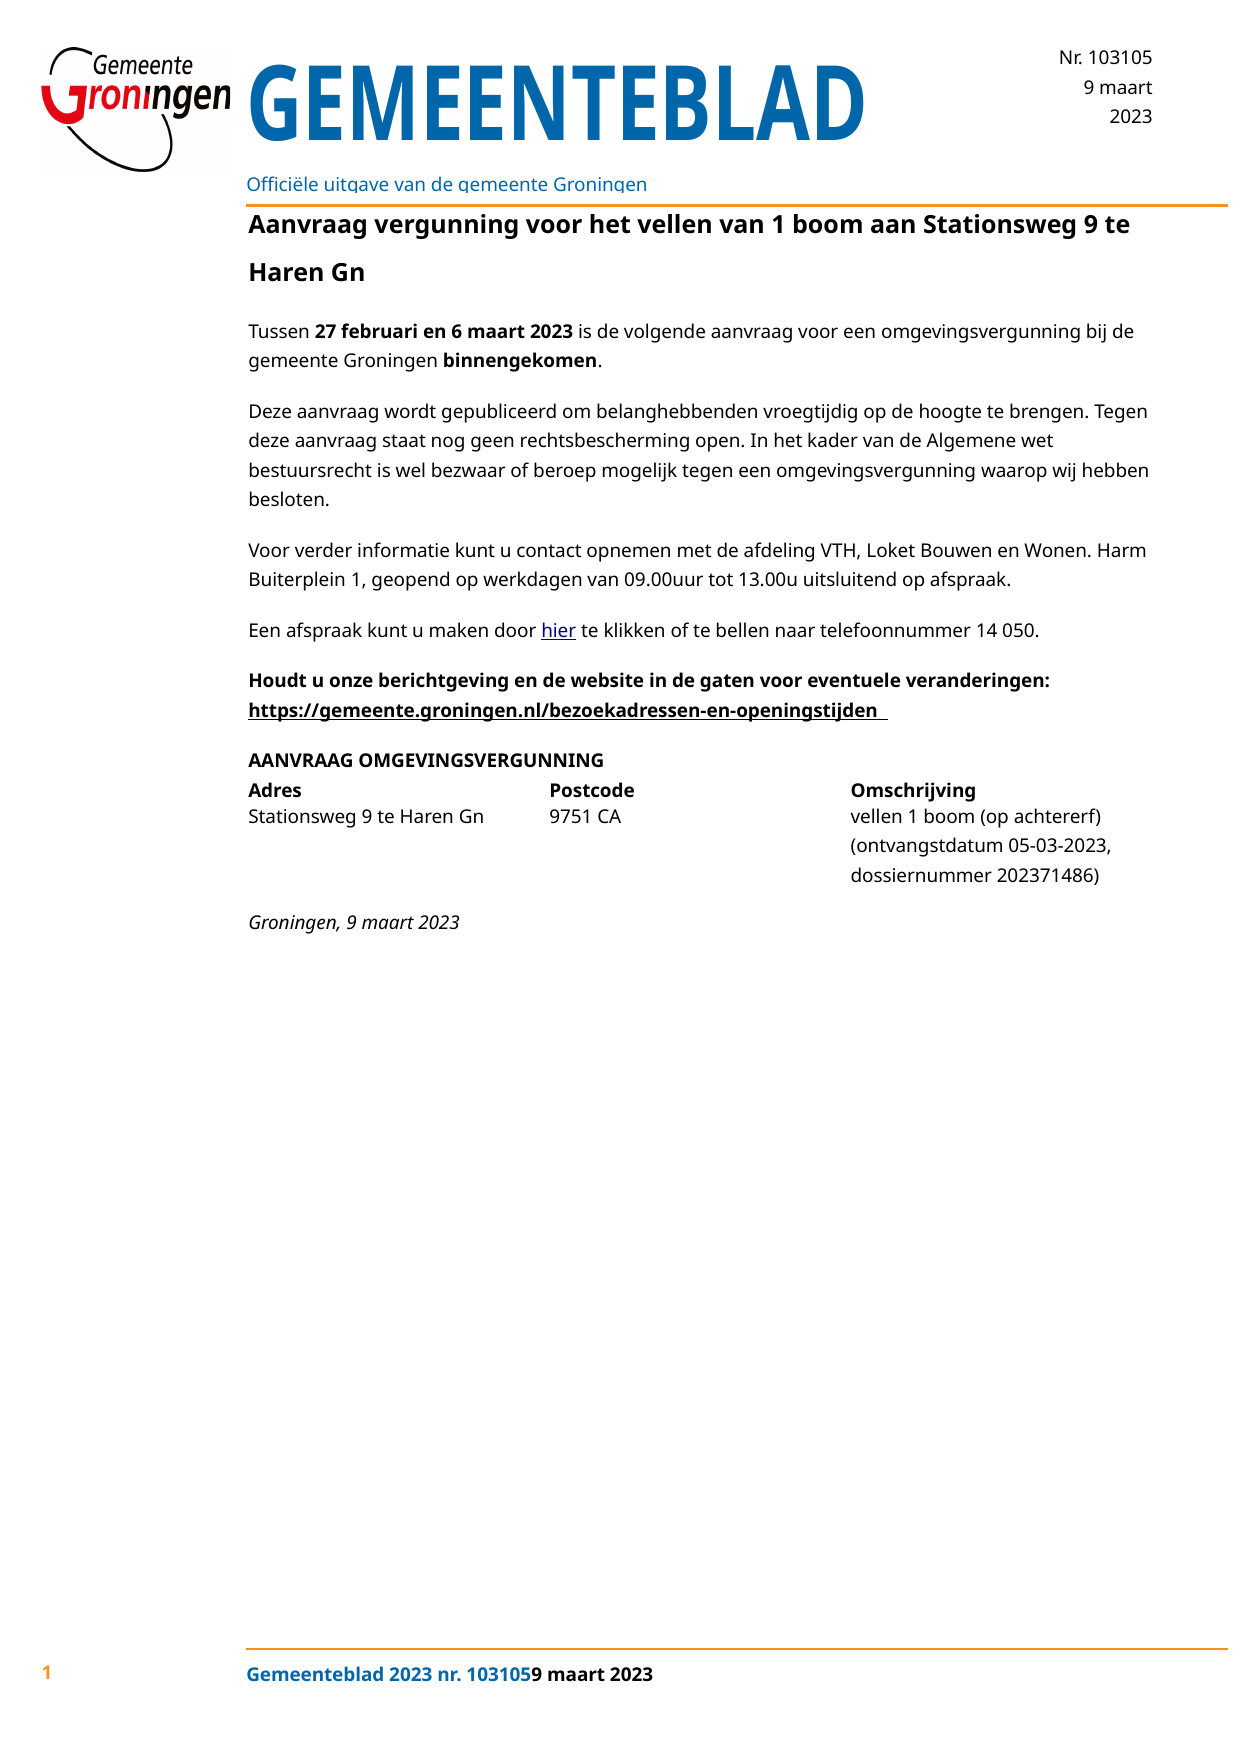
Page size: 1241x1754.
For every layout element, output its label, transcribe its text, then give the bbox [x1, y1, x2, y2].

text Tussen 27 februari en 6 maart 2023 is de volgende aanvraag voor een omgevingsvergunning bij de gemeente Groningen binnengekomen. [248, 318, 1152, 373]
text Aanvraag vergunning voor het vellen van 1 boom aan Stationsweg 9 te Haren Gn [248, 207, 1152, 288]
text AANVRAAG OMGEVINGSVERGUNNING [248, 747, 1152, 773]
picture [41, 47, 231, 172]
table_header Adres [248, 777, 549, 803]
text Deze aanvraag wordt gepubliceerd om belanghebbenden vroegtijdig op de hoogte te brengen. Tegen deze aanvraag staat nog geen rechtsbescherming open. In het kader van de Algemene wet bestuursrecht is wel bezwaar of beroep mogelijk tegen een omgevingsvergunning waarop wij hebben besloten. [248, 398, 1152, 512]
table_header Postcode [549, 777, 850, 803]
text Houdt u onze berichtgeving en de website in de gaten voor eventuele veranderingen: https://gemeente.groningen.nl/bezoekadressen-en-openingstijden [248, 667, 1152, 723]
text Een afspraak kunt u maken door hier te klikken of te bellen naar telefoonnummer 14 050. [248, 617, 1152, 643]
text Groningen, 9 maart 2023 [248, 909, 1152, 935]
table_cell 9751 CA [549, 803, 850, 888]
text Voor verder informatie kunt u contact opnemen met de afdeling VTH, Loket Bouwen en Wonen. Harm Buiterplein 1, geopend op werkdagen van 09.00uur tot 13.00u uitsluitend op afspraak. [248, 537, 1152, 592]
table_cell vellen 1 boom (op achtererf) (ontvangstdatum 05-03-2023, dossiernummer 202371486) [850, 803, 1152, 888]
table_cell Stationsweg 9 te Haren Gn [248, 803, 549, 888]
table_header Omschrijving [850, 777, 1152, 803]
